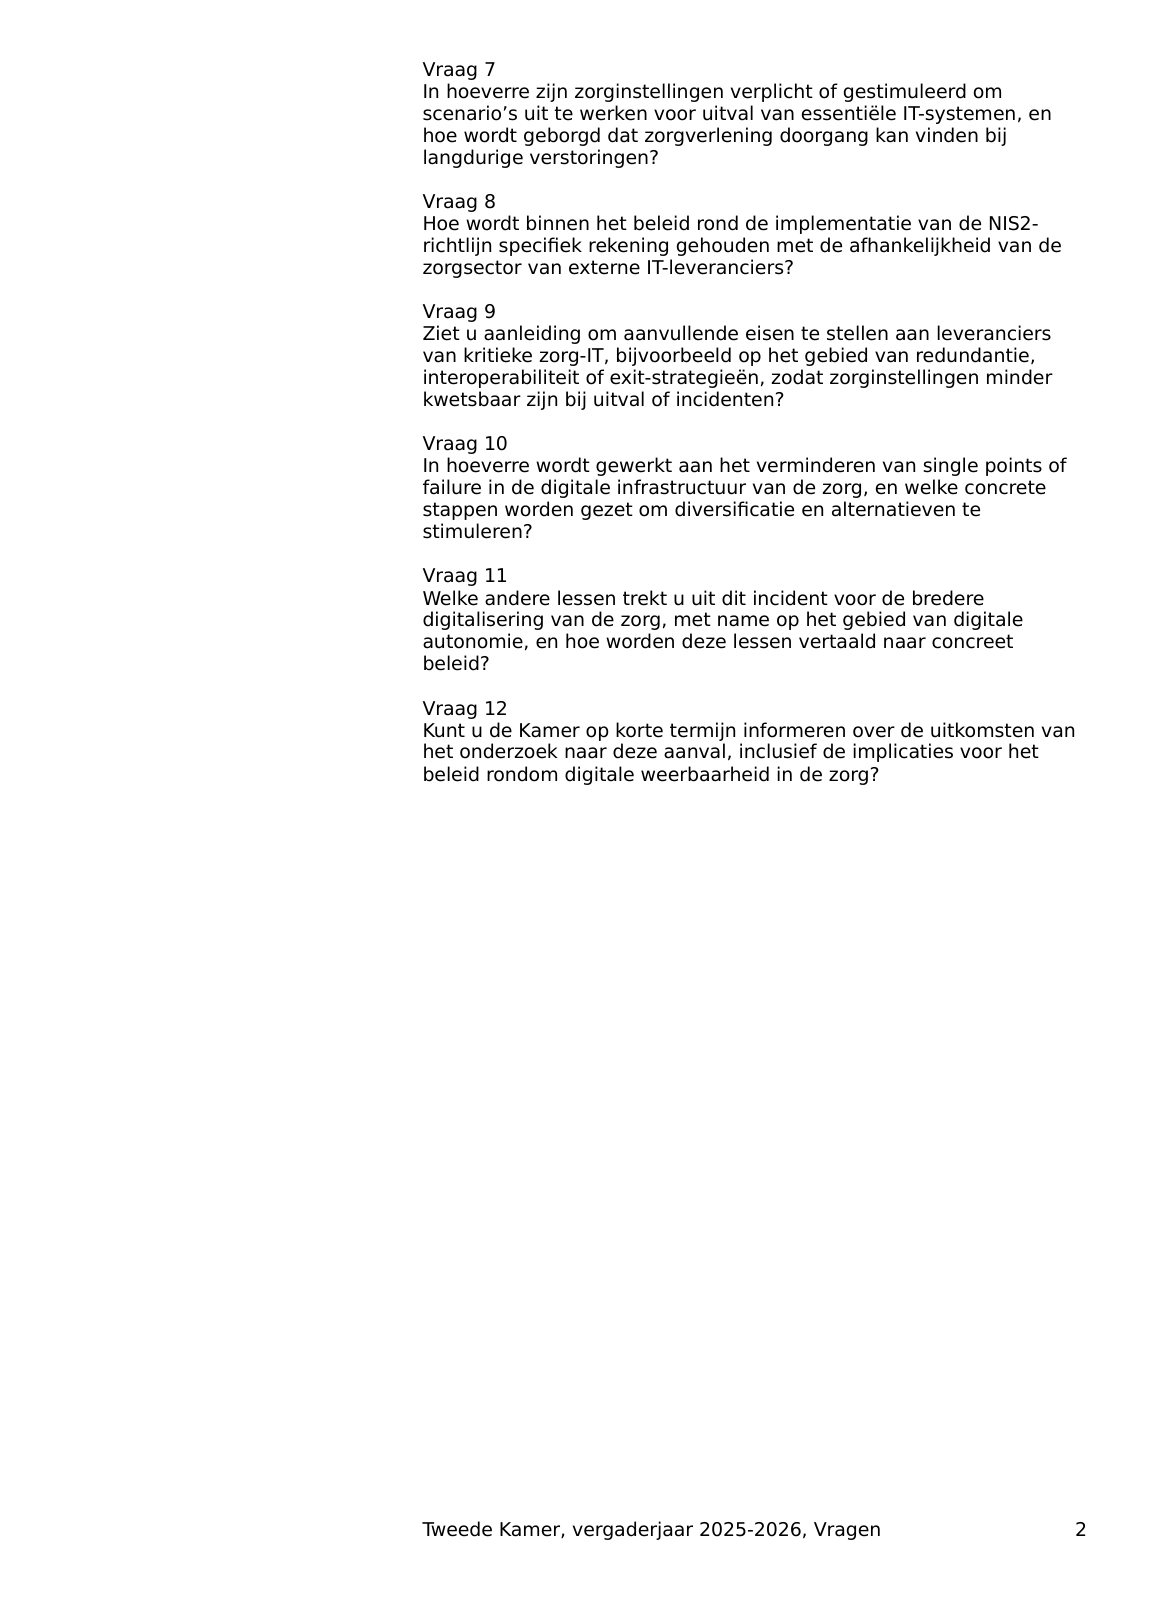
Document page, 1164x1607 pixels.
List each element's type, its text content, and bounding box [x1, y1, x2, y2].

text Hoe wordt binnen het beleid rond de implementatie van de NIS2-richtlijn specifiek rekening gehouden met de afhankelijkheid van de zorgsector van externe IT-leveranciers? [422, 213, 1087, 279]
text Kunt u de Kamer op korte termijn informeren over de uitkomsten van het onderzoek naar deze aanval, inclusief de implicaties voor het beleid rondom digitale weerbaarheid in de zorg? [422, 719, 1087, 785]
text Ziet u aanleiding om aanvullende eisen te stellen aan leveranciers van kritieke zorg-IT, bijvoorbeeld op het gebied van redundantie, interoperabiliteit of exit-strategieën, zodat zorginstellingen minder kwetsbaar zijn bij uitval of incidenten? [422, 323, 1087, 411]
text In hoeverre wordt gewerkt aan het verminderen van single points of failure in de digitale infrastructuur van de zorg, en welke concrete stappen worden gezet om diversificatie en alternatieven te stimuleren? [422, 455, 1087, 543]
text Vraag 10 [422, 433, 1087, 455]
text Vraag 9 [422, 301, 1087, 323]
text Vraag 11 [422, 565, 1087, 587]
text Vraag 8 [422, 191, 1087, 213]
text Vraag 7 [422, 59, 1087, 81]
text In hoeverre zijn zorginstellingen verplicht of gestimuleerd om scenario’s uit te werken voor uitval van essentiële IT-systemen, en hoe wordt geborgd dat zorgverlening doorgang kan vinden bij langdurige verstoringen? [422, 81, 1087, 169]
text Welke andere lessen trekt u uit dit incident voor de bredere digitalisering van de zorg, met name op het gebied van digitale autonomie, en hoe worden deze lessen vertaald naar concreet beleid? [422, 587, 1087, 675]
text Vraag 12 [422, 697, 1087, 719]
